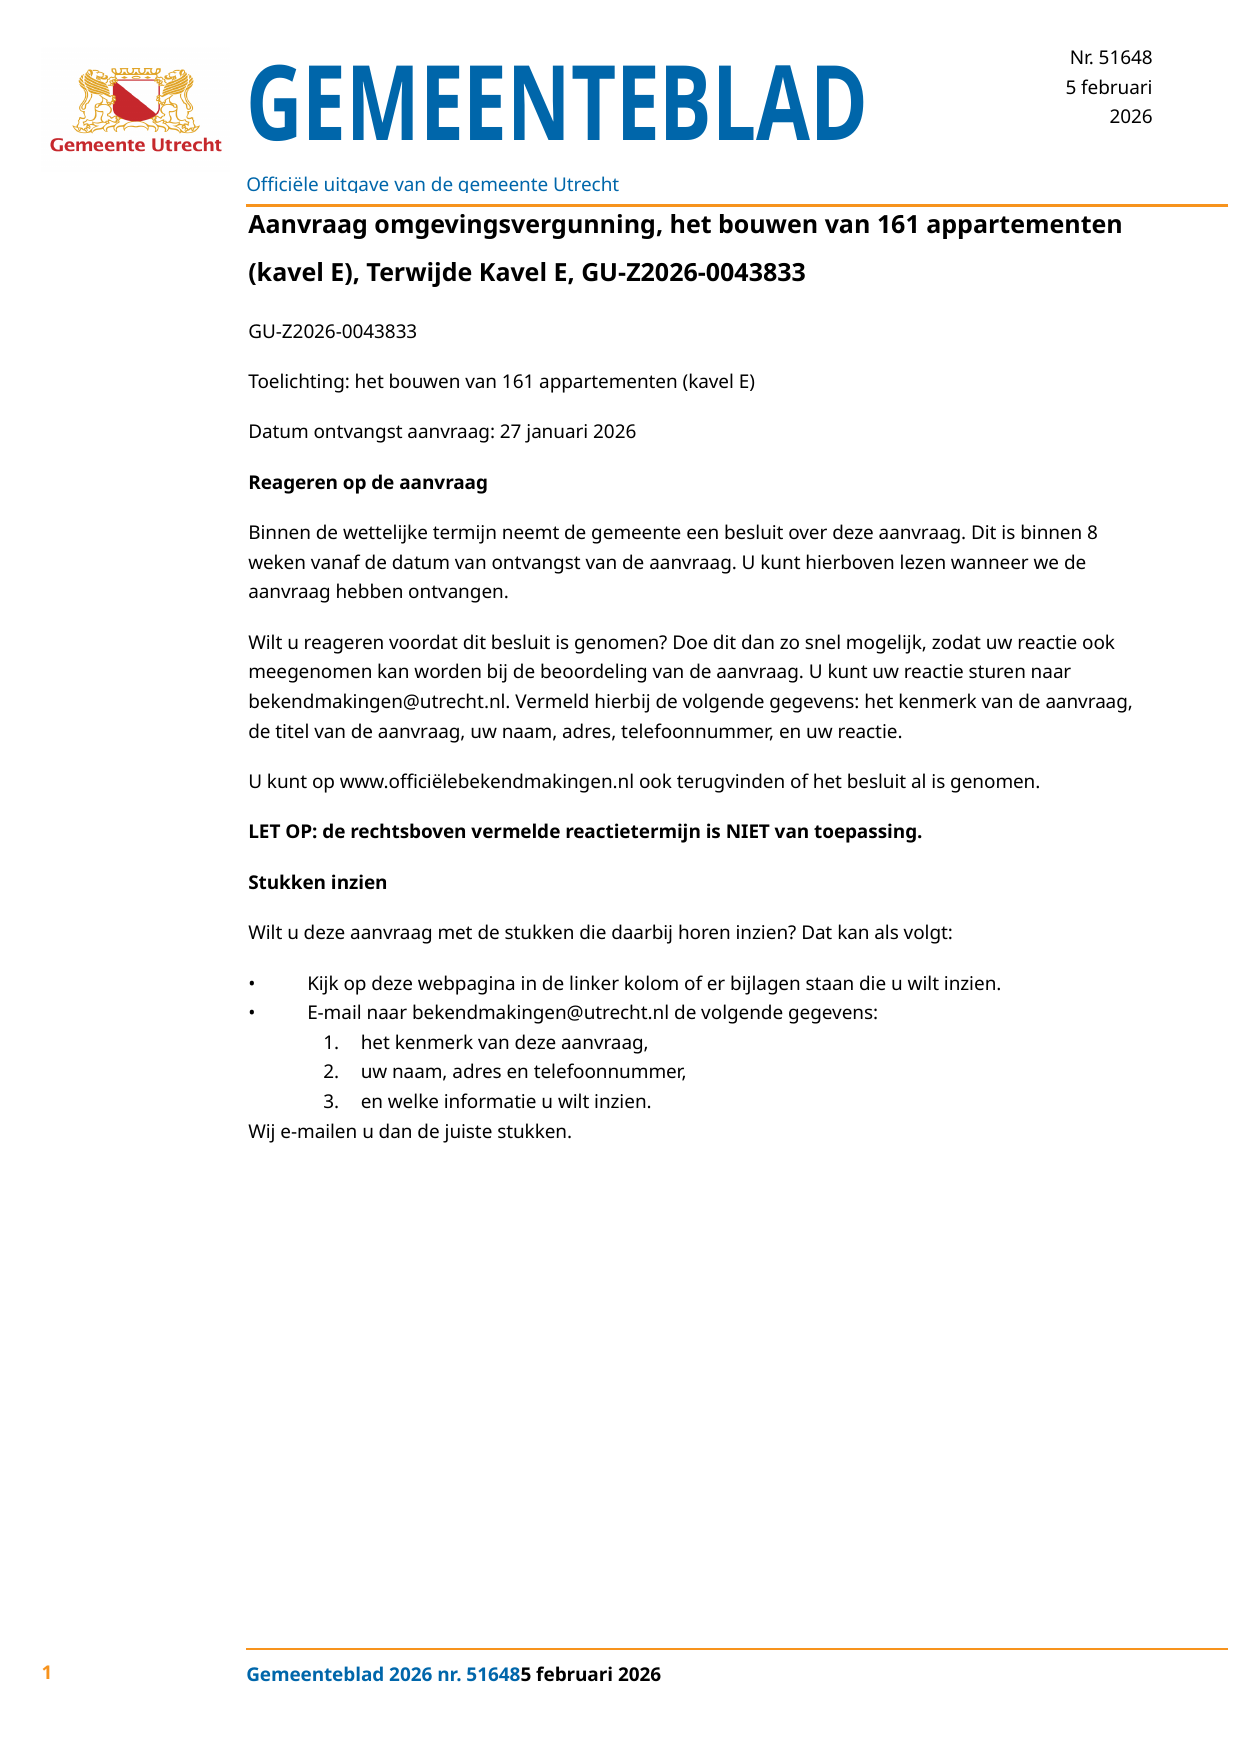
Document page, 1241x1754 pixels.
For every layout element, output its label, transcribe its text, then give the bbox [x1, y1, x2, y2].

picture [41, 47, 231, 172]
text Reageren op de aanvraag [248, 469, 1152, 495]
text Stukken inzien [248, 869, 1152, 895]
text Toelichting: het bouwen van 161 appartementen (kavel E) [248, 368, 1152, 394]
list het kenmerk van deze aanvraag, [323, 1029, 1152, 1055]
text U kunt op www.officiëlebekendmakingen.nl ook terugvinden of het besluit al is genomen. [248, 768, 1152, 794]
text Aanvraag omgevingsvergunning, het bouwen van 161 appartementen (kavel E), Terwijde Kavel E, GU-Z2026-0043833 [248, 207, 1152, 288]
text Wij e-mailen u dan de juiste stukken. [248, 1118, 1152, 1144]
text Wilt u reageren voordat dit besluit is genomen? Doe dit dan zo snel mogelijk, zodat uw reactie ook meegenomen kan worden bij de beoordeling van de aanvraag. U kunt uw reactie sturen naar bekendmakingen@utrecht.nl. Vermeld hierbij de volgende gegevens: het kenmerk van de aanvraag, de titel van de aanvraag, uw naam, adres, telefoonnummer, en uw reactie. [248, 629, 1152, 744]
text GU-Z2026-0043833 [248, 318, 1152, 344]
list Kijk op deze webpagina in de linker kolom of er bijlagen staan die u wilt inzien. [248, 970, 1152, 996]
text Binnen de wettelijke termijn neemt de gemeente een besluit over deze aanvraag. Dit is binnen 8 weken vanaf de datum van ontvangst van de aanvraag. U kunt hierboven lezen wanneer we de aanvraag hebben ontvangen. [248, 519, 1152, 604]
text Wilt u deze aanvraag met de stukken die daarbij horen inzien? Dat kan als volgt: [248, 919, 1152, 945]
list en welke informatie u wilt inzien. [323, 1088, 1152, 1114]
text Datum ontvangst aanvraag: 27 januari 2026 [248, 419, 1152, 444]
list uw naam, adres en telefoonnummer, [323, 1059, 1152, 1084]
text LET OP: de rechtsboven vermelde reactietermijn is NIET van toepassing. [248, 819, 1152, 844]
list E-mail naar bekendmakingen@utrecht.nl de volgende gegevens: [248, 999, 1152, 1025]
